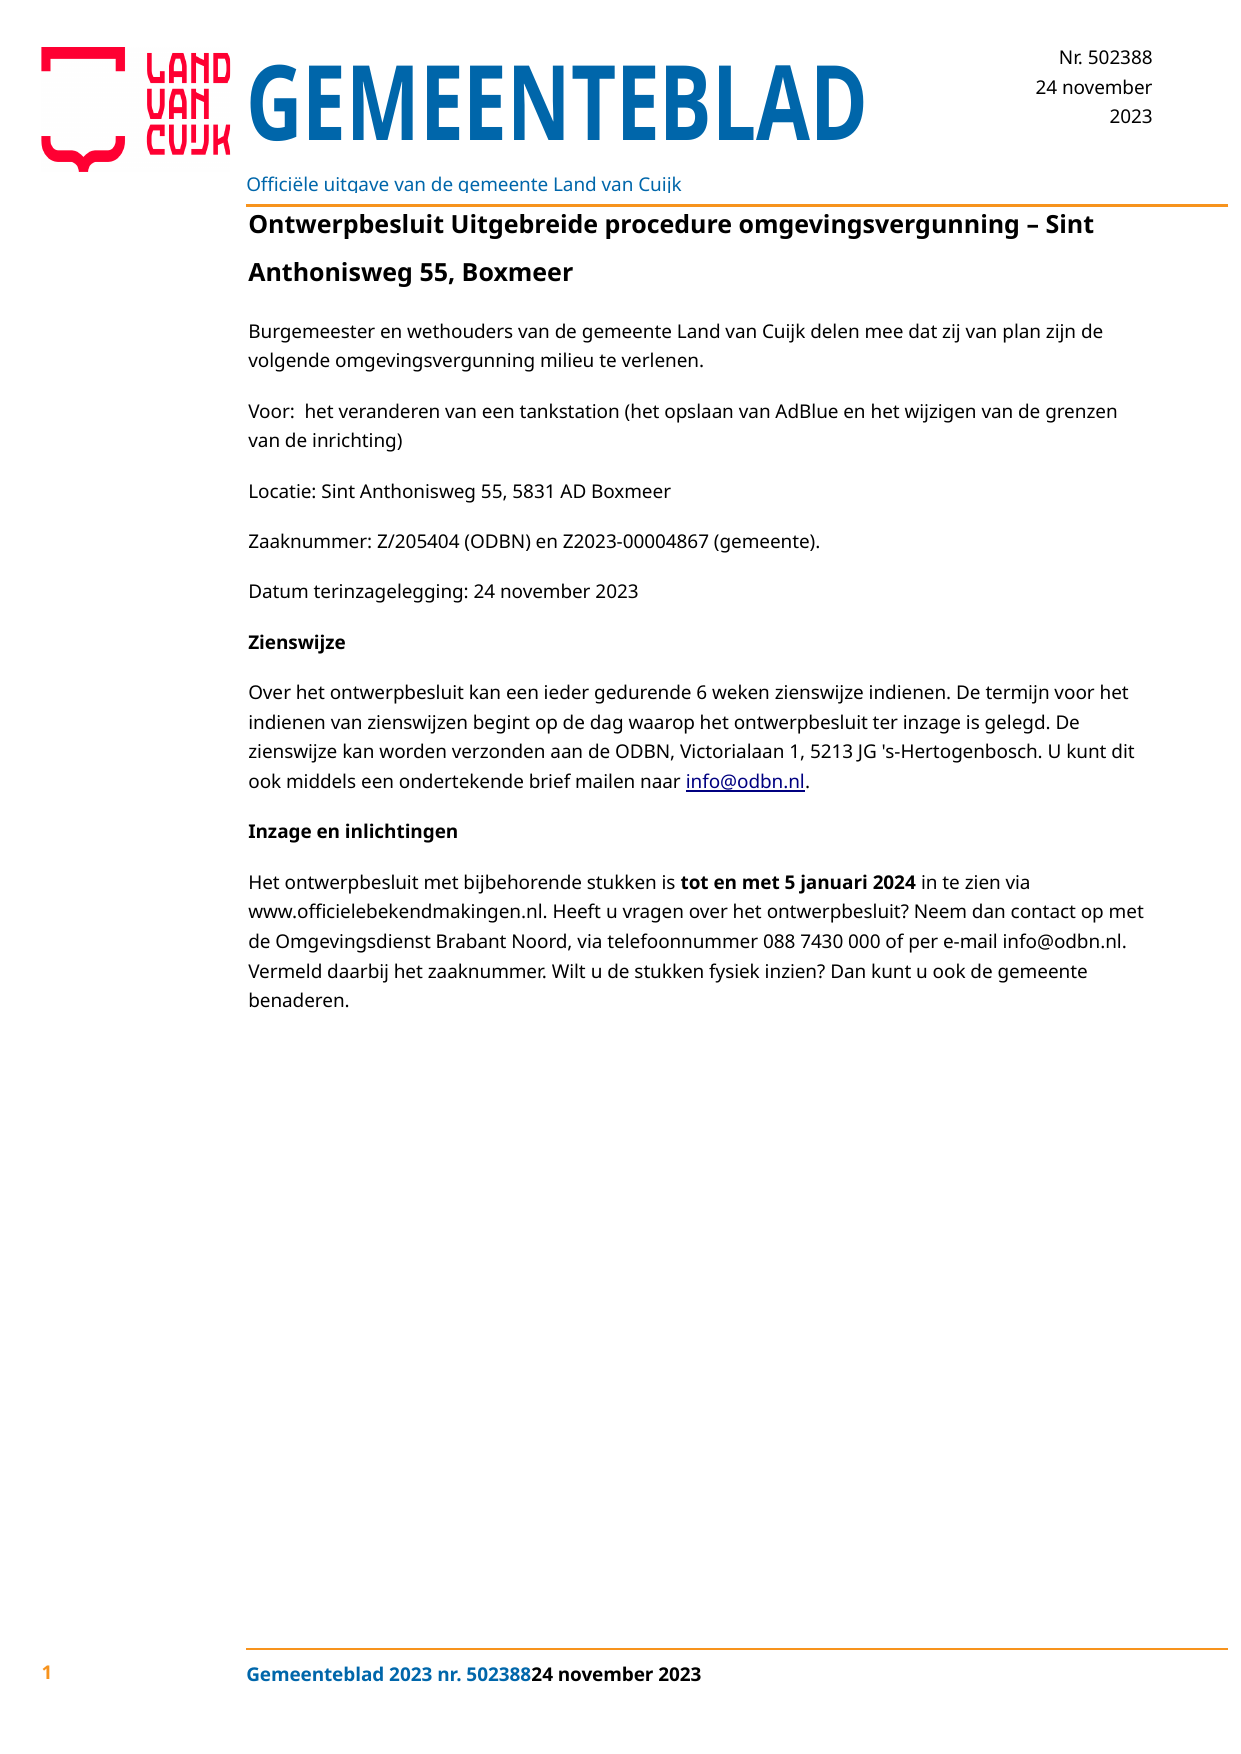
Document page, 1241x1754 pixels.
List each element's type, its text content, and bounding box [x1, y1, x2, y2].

text Inzage en inlichtingen [248, 819, 1152, 844]
text Over het ontwerpbesluit kan een ieder gedurende 6 weken zienswijze indienen. De termijn voor het indienen van zienswijzen begint op de dag waarop het ontwerpbesluit ter inzage is gelegd. De zienswijze kan worden verzonden aan de ODBN, Victorialaan 1, 5213 JG 's-Hertogenbosch. U kunt dit ook middels een ondertekende brief mailen naar info@odbn.nl. [248, 679, 1152, 794]
text Voor: het veranderen van een tankstation (het opslaan van AdBlue en het wijzigen van de grenzen van de inrichting) [248, 398, 1152, 453]
text Locatie: Sint Anthonisweg 55, 5831 AD Boxmeer [248, 478, 1152, 504]
picture [41, 47, 231, 172]
text Ontwerpbesluit Uitgebreide procedure omgevingsvergunning – Sint Anthonisweg 55, Boxmeer [248, 207, 1152, 288]
text Het ontwerpbesluit met bijbehorende stukken is tot en met 5 januari 2024 in te zien via www.officielebekendmakingen.nl. Heeft u vragen over het ontwerpbesluit? Neem dan contact op met de Omgevingsdienst Brabant Noord, via telefoonnummer 088 7430 000 of per e-mail info@odbn.nl. Vermeld daarbij het zaaknummer. Wilt u de stukken fysiek inzien? Dan kunt u ook de gemeente benaderen. [248, 869, 1152, 1013]
text Datum terinzagelegging: 24 november 2023 [248, 579, 1152, 604]
text Zienswijze [248, 629, 1152, 655]
text Burgemeester en wethouders van de gemeente Land van Cuijk delen mee dat zij van plan zijn de volgende omgevingsvergunning milieu te verlenen. [248, 318, 1152, 373]
text Zaaknummer: Z/205404 (ODBN) en Z2023-00004867 (gemeente). [248, 528, 1152, 554]
